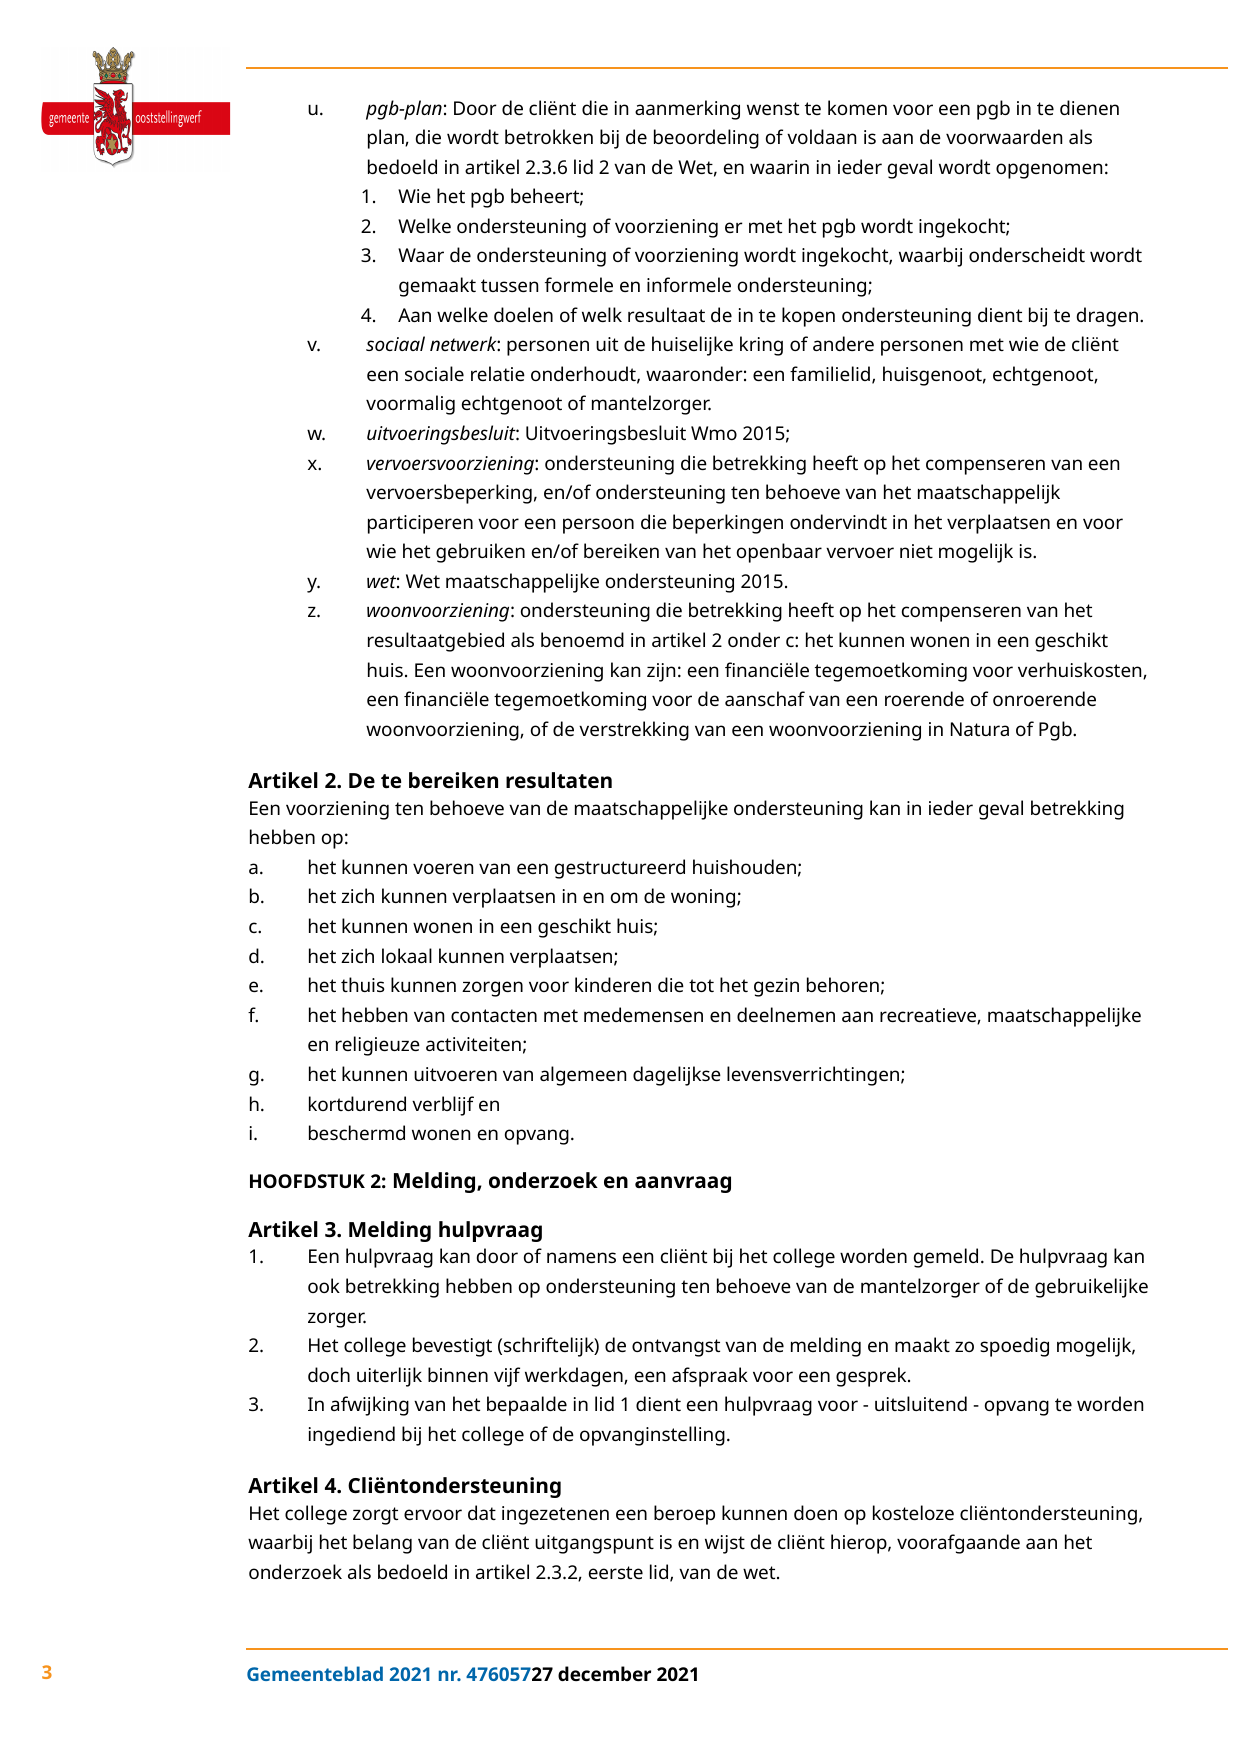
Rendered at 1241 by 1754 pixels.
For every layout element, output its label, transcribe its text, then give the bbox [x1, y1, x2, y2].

list sociaal netwerk: personen uit de huiselijke kring of andere personen met wie de cliënt een sociale relatie onderhoudt, waaronder: een familielid, huisgenoot, echtgenoot, voormalig echtgenoot of mantelzorger. [307, 331, 1152, 416]
list het kunnen uitvoeren van algemeen dagelijkse levensverrichtingen; [248, 1061, 1152, 1087]
list In afwijking van het bepaalde in lid 1 dient een hulpvraag voor - uitsluitend - opvang te worden ingediend bij het college of de opvanginstelling. [248, 1392, 1152, 1447]
list Het college bevestigt (schriftelijk) de ontvangst van de melding en maakt zo spoedig mogelijk, doch uiterlijk binnen vijf werkdagen, een afspraak voor een gesprek. [248, 1332, 1152, 1388]
text Het college zorgt ervoor dat ingezetenen een beroep kunnen doen op kosteloze cliëntondersteuning, waarbij het belang van de cliënt uitgangspunt is en wijst de cliënt hierop, voorafgaande aan het onderzoek als bedoeld in artikel 2.3.2, eerste lid, van de wet. [248, 1500, 1152, 1585]
list het kunnen voeren van een gestructureerd huishouden; [248, 854, 1152, 880]
list Aan welke doelen of welk resultaat de in te kopen ondersteuning dient bij te dragen. [361, 302, 1152, 328]
list pgb-plan: Door de cliënt die in aanmerking wenst te komen voor een pgb in te dienen plan, die wordt betrokken bij de beoordeling of voldaan is aan de voorwaarden als bedoeld in artikel 2.3.6 lid 2 van de Wet, en waarin in ieder geval wordt opgenomen: [307, 95, 1152, 180]
list kortdurend verblijf en [248, 1091, 1152, 1116]
text Een voorziening ten behoeve van de maatschappelijke ondersteuning kan in ieder geval betrekking hebben op: [248, 795, 1152, 850]
list het thuis kunnen zorgen voor kinderen die tot het gezin behoren; [248, 972, 1152, 998]
list het hebben van contacten met medemensen en deelnemen aan recreatieve, maatschappelijke en religieuze activiteiten; [248, 1002, 1152, 1057]
list uitvoeringsbesluit: Uitvoeringsbesluit Wmo 2015; [307, 420, 1152, 446]
list Waar de ondersteuning of voorziening wordt ingekocht, waarbij onderscheidt wordt gemaakt tussen formele en informele ondersteuning; [361, 243, 1152, 298]
list woonvoorziening: ondersteuning die betrekking heeft op het compenseren van het resultaatgebied als benoemd in artikel 2 onder c: het kunnen wonen in een geschikt huis. Een woonvoorziening kan zijn: een financiële tegemoetkoming voor verhuiskosten, een financiële tegemoetkoming voor de aanschaf van een roerende of onroerende woonvoorziening, of de verstrekking van een woonvoorziening in Natura of Pgb. [307, 598, 1152, 742]
list Een hulpvraag kan door of namens een cliënt bij het college worden gemeld. De hulpvraag kan ook betrekking hebben op ondersteuning ten behoeve van de mantelzorger of de gebruikelijke zorger. [248, 1244, 1152, 1328]
text Artikel 4. Cliëntondersteuning [248, 1472, 1152, 1500]
text HOOFDSTUK 2: Melding, onderzoek en aanvraag [248, 1166, 1152, 1194]
list beschermd wonen en opvang. [248, 1120, 1152, 1146]
list het kunnen wonen in een geschikt huis; [248, 913, 1152, 939]
list wet: Wet maatschappelijke ondersteuning 2015. [307, 568, 1152, 594]
list vervoersvoorziening: ondersteuning die betrekking heeft op het compenseren van een vervoersbeperking, en/of ondersteuning ten behoeve van het maatschappelijk participeren voor een persoon die beperkingen ondervindt in het verplaatsen en voor wie het gebruiken en/of bereiken van het openbaar vervoer niet mogelijk is. [307, 450, 1152, 564]
list het zich lokaal kunnen verplaatsen; [248, 943, 1152, 968]
text Artikel 2. De te bereiken resultaten [248, 766, 1152, 795]
list het zich kunnen verplaatsen in en om de woning; [248, 884, 1152, 909]
list Wie het pgb beheert; [361, 183, 1152, 209]
picture [41, 47, 231, 172]
text Artikel 3. Melding hulpvraag [248, 1215, 1152, 1244]
list Welke ondersteuning of voorziening er met het pgb wordt ingekocht; [361, 213, 1152, 239]
